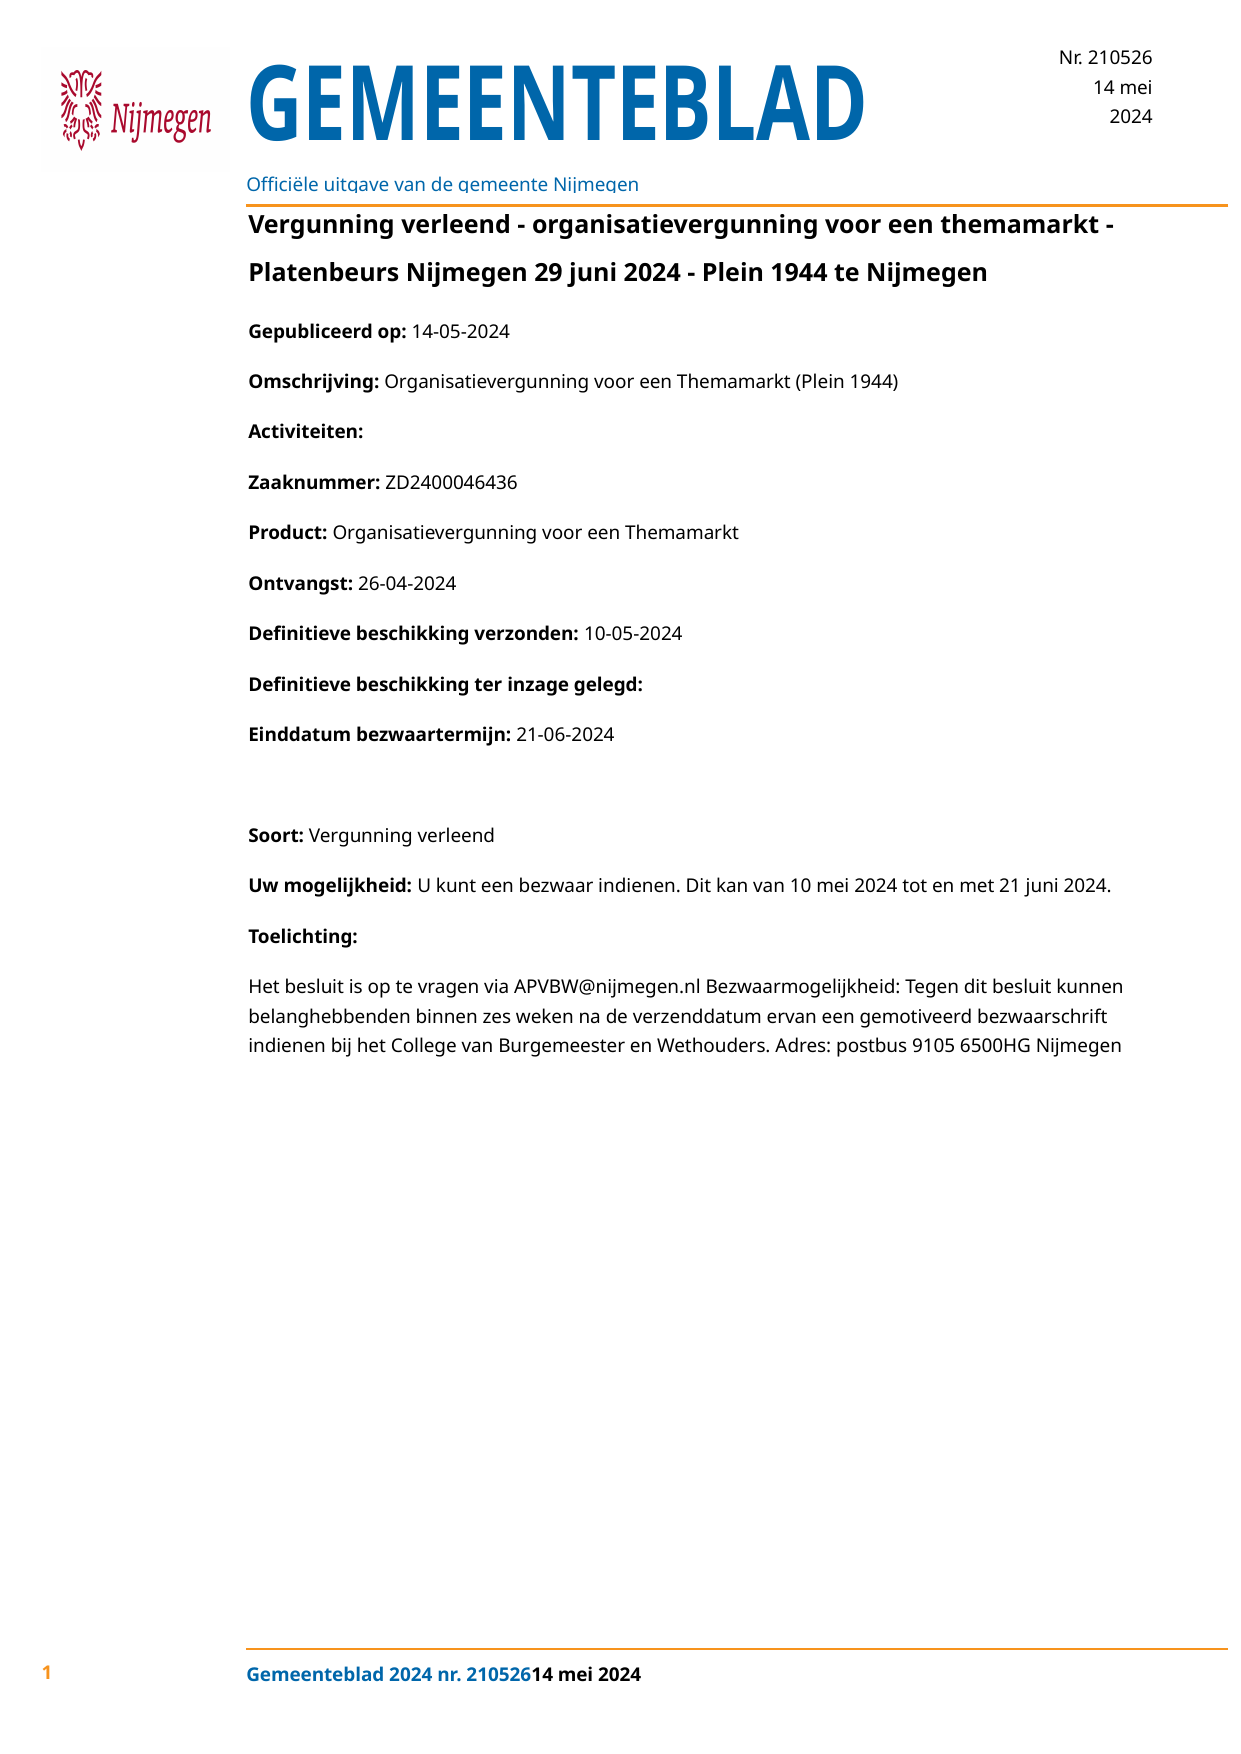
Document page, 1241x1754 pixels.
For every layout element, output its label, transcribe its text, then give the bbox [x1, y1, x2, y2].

text Soort: Vergunning verleend [248, 822, 1152, 848]
text Definitieve beschikking ter inzage gelegd: [248, 671, 1152, 697]
text Zaaknummer: ZD2400046436 [248, 469, 1152, 495]
text Gepubliceerd op: 14-05-2024 [248, 318, 1152, 344]
text Het besluit is op te vragen via APVBW@nijmegen.nl Bezwaarmogelijkheid: Tegen dit besluit kunnen belanghebbenden binnen zes weken na de verzenddatum ervan een gemotiveerd bezwaarschrift indienen bij het College van Burgemeester en Wethouders. Adres: postbus 9105 6500HG Nijmegen [248, 973, 1152, 1058]
text Toelichting: [248, 923, 1152, 949]
text Activiteiten: [248, 419, 1152, 444]
text Einddatum bezwaartermijn: 21-06-2024 [248, 721, 1152, 747]
text Uw mogelijkheid: U kunt een bezwaar indienen. Dit kan van 10 mei 2024 tot en met 21 juni 2024. [248, 872, 1152, 898]
text Vergunning verleend - organisatievergunning voor een themamarkt - Platenbeurs Nijmegen 29 juni 2024 - Plein 1944 te Nijmegen [248, 207, 1152, 288]
picture [41, 47, 231, 172]
text Product: Organisatievergunning voor een Themamarkt [248, 519, 1152, 545]
text Ontvangst: 26-04-2024 [248, 570, 1152, 596]
text Definitieve beschikking verzonden: 10-05-2024 [248, 620, 1152, 646]
text Omschrijving: Organisatievergunning voor een Themamarkt (Plein 1944) [248, 368, 1152, 394]
